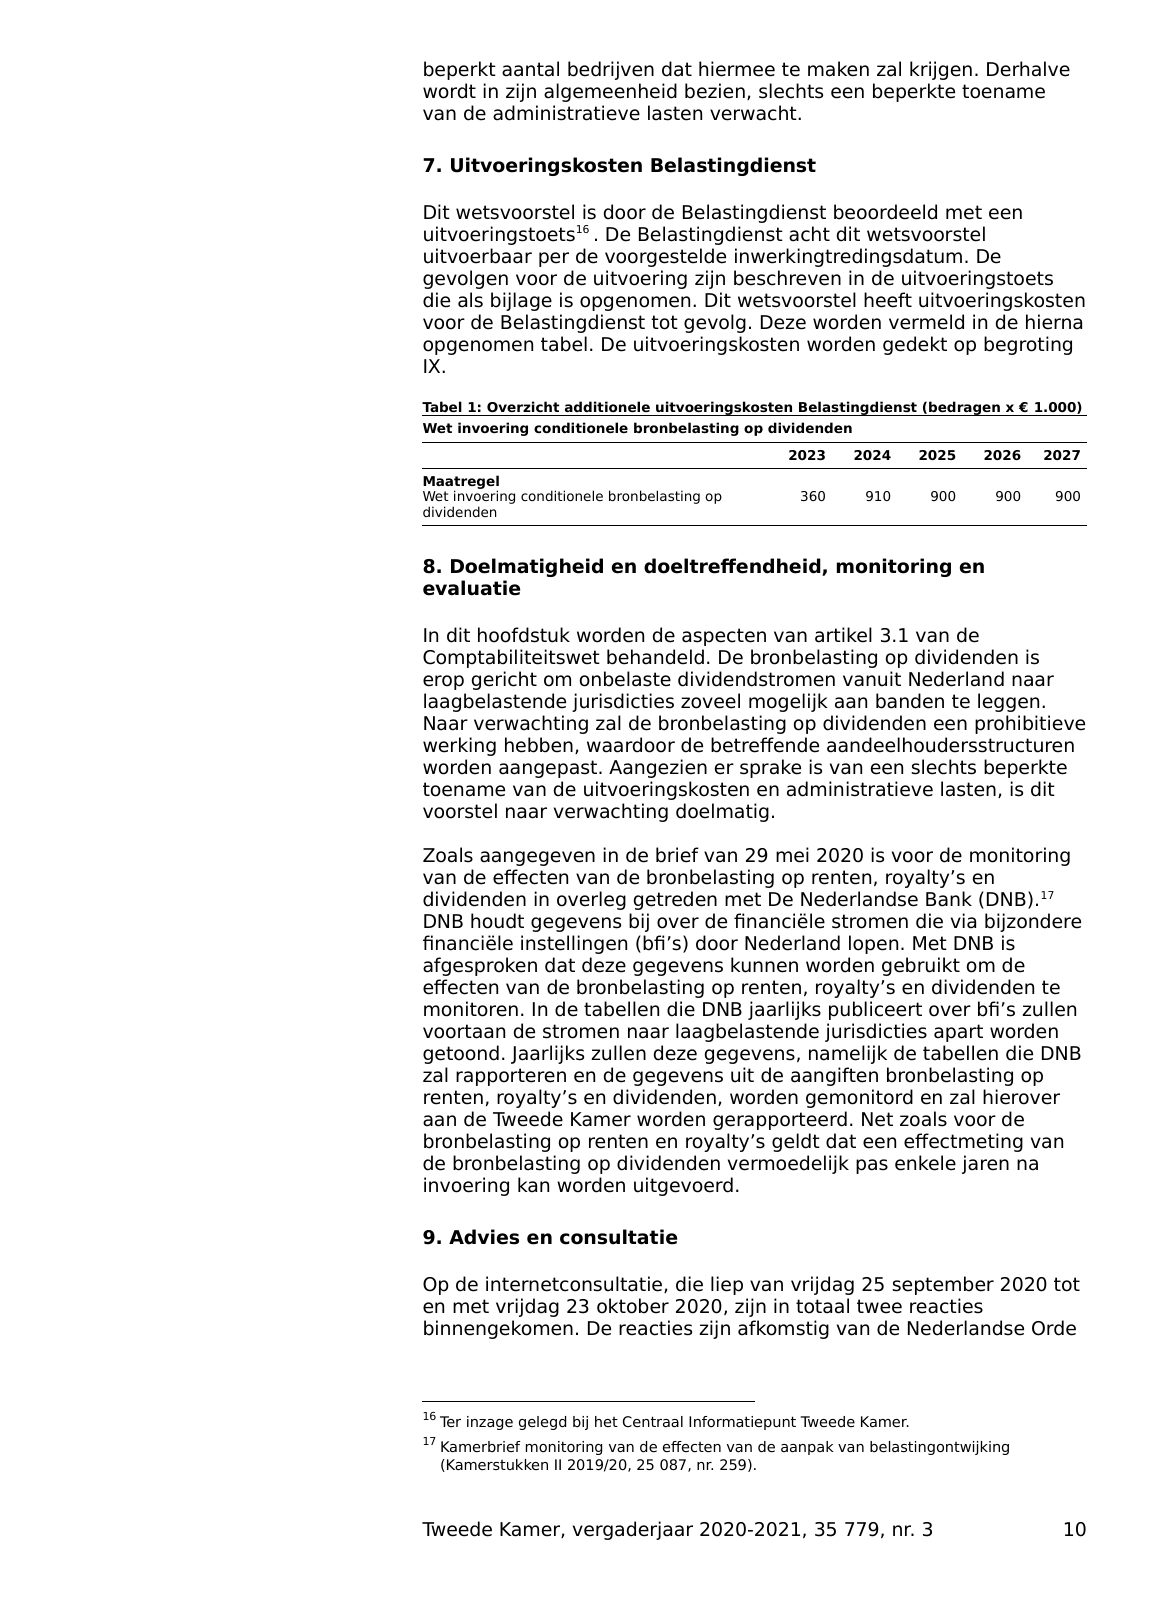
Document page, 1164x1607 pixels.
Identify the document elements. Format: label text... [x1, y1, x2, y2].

table_cell [832, 469, 897, 489]
table_cell Wet invoering conditionele bronbelasting op dividenden [422, 416, 1087, 442]
table_cell 2023 [767, 443, 832, 468]
subtitle 9. Advies en consultatie [422, 1227, 1087, 1249]
table_cell 360 [767, 489, 832, 525]
text beperkt aantal bedrijven dat hiermee te maken zal krijgen. Derhalve wordt in zijn algemeenheid bezien, slechts een beperkte toename van de administratieve lasten verwacht. [422, 59, 1087, 125]
table_cell 900 [1027, 489, 1087, 525]
table_cell [422, 443, 767, 468]
table_cell Wet invoering conditionele bronbelasting op dividenden [422, 489, 767, 525]
table_cell [1027, 469, 1087, 489]
table_cell [897, 469, 962, 489]
subtitle 8. Doelmatigheid en doeltreffendheid, monitoring en evaluatie [422, 556, 1087, 600]
table_cell [962, 469, 1027, 489]
text Kamerbrief monitoring van de effecten van de aanpak van belastingontwijking (Kamerstukken II 2019/20, 25 087, nr. 259). [422, 1435, 1087, 1474]
text Op de internetconsultatie, die liep van vrijdag 25 september 2020 tot en met vrijdag 23 oktober 2020, zijn in totaal twee reacties binnengekomen. De reacties zijn afkomstig van de Nederlandse Orde [422, 1274, 1087, 1340]
text Dit wetsvoorstel is door de Belastingdienst beoordeeld met een uitvoeringstoets. De Belastingdienst acht dit wetsvoorstel uitvoerbaar per de voorgestelde inwerkingtredingsdatum. De gevolgen voor de uitvoering zijn beschreven in de uitvoeringstoets die als bijlage is opgenomen. Dit wetsvoorstel heeft uitvoeringskosten voor de Belastingdienst tot gevolg. Deze worden vermeld in de hierna opgenomen tabel. De uitvoeringskosten worden gedekt op begroting IX. [422, 202, 1087, 378]
text In dit hoofdstuk worden de aspecten van artikel 3.1 van de Comptabiliteitswet behandeld. De bronbelasting op dividenden is erop gericht om onbelaste dividendstromen vanuit Nederland naar laagbelastende jurisdicties zoveel mogelijk aan banden te leggen. Naar verwachting zal de bronbelasting op dividenden een prohibitieve werking hebben, waardoor de betreffende aandeelhoudersstructuren worden aangepast. Aangezien er sprake is van een slechts beperkte toename van de uitvoeringskosten en administratieve lasten, is dit voorstel naar verwachting doelmatig. [422, 625, 1087, 823]
table_cell 2024 [832, 443, 897, 468]
text Ter inzage gelegd bij het Centraal Informatiepunt Tweede Kamer. [422, 1410, 1087, 1432]
table_cell Maatregel [422, 469, 767, 489]
table_cell [767, 469, 832, 489]
table_header Tabel 1: Overzicht additionele uitvoeringskosten Belastingdienst (bedragen x € 1.000) [422, 400, 1087, 415]
table_cell 910 [832, 489, 897, 525]
table_cell 900 [897, 489, 962, 525]
subtitle 7. Uitvoeringskosten Belastingdienst [422, 155, 1087, 177]
table_cell 2025 [897, 443, 962, 468]
table_cell 2027 [1027, 443, 1087, 468]
table_cell 2026 [962, 443, 1027, 468]
text Zoals aangegeven in de brief van 29 mei 2020 is voor de monitoring van de effecten van de bronbelasting op renten, royalty’s en dividenden in overleg getreden met De Nederlandse Bank (DNB). DNB houdt gegevens bij over de financiële stromen die via bijzondere financiële instellingen (bfi’s) door Nederland lopen. Met DNB is afgesproken dat deze gegevens kunnen worden gebruikt om de effecten van de bronbelasting op renten, royalty’s en dividenden te monitoren. In de tabellen die DNB jaarlijks publiceert over bfi’s zullen voortaan de stromen naar laagbelastende jurisdicties apart worden getoond. Jaarlijks zullen deze gegevens, namelijk de tabellen die DNB zal rapporteren en de gegevens uit de aangiften bronbelasting op renten, royalty’s en dividenden, worden gemonitord en zal hierover aan de Tweede Kamer worden gerapporteerd. Net zoals voor de bronbelasting op renten en royalty’s geldt dat een effectmeting van de bronbelasting op dividenden vermoedelijk pas enkele jaren na invoering kan worden uitgevoerd. [422, 845, 1087, 1197]
table_cell 900 [962, 489, 1027, 525]
